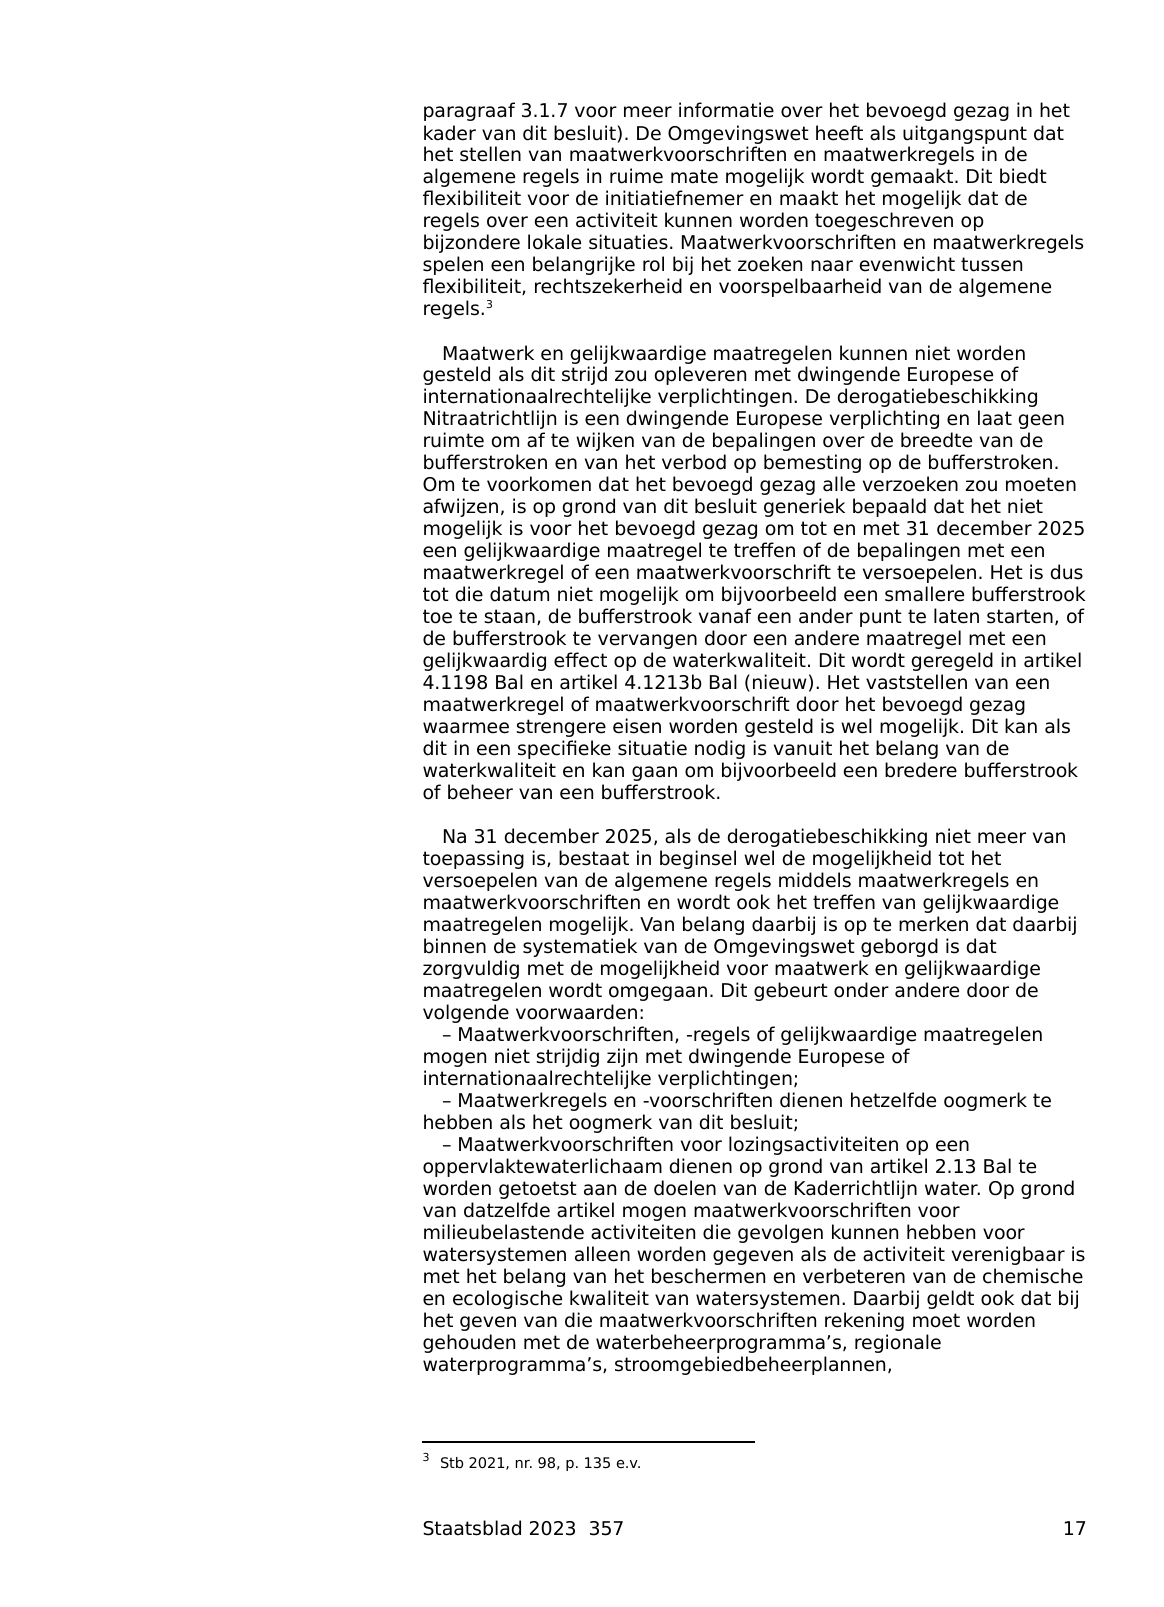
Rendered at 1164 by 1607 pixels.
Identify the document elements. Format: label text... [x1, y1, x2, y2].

text Na 31 december 2025, als de derogatiebeschikking niet meer van toepassing is, bestaat in beginsel wel de mogelijkheid tot het versoepelen van de algemene regels middels maatwerkregels en maatwerkvoorschriften en wordt ook het treffen van gelijkwaardige maatregelen mogelijk. Van belang daarbij is op te merken dat daarbij binnen de systematiek van de Omgevingswet geborgd is dat zorgvuldig met de mogelijkheid voor maatwerk en gelijkwaardige maatregelen wordt omgegaan. Dit gebeurt onder andere door de volgende voorwaarden: [422, 826, 1087, 1024]
text – Maatwerkvoorschriften voor lozingsactiviteiten op een oppervlaktewaterlichaam dienen op grond van artikel 2.13 Bal te worden getoetst aan de doelen van de Kaderrichtlijn water. Op grond van datzelfde artikel mogen maatwerkvoorschriften voor milieubelastende activiteiten die gevolgen kunnen hebben voor watersystemen alleen worden gegeven als de activiteit verenigbaar is met het belang van het beschermen en verbeteren van de chemische en ecologische kwaliteit van watersystemen. Daarbij geldt ook dat bij het geven van die maatwerkvoorschriften rekening moet worden gehouden met de waterbeheerprogramma’s, regionale waterprogramma’s, stroomgebiedbeheerplannen, [422, 1134, 1087, 1376]
text – Maatwerkvoorschriften, -regels of gelijkwaardige maatregelen mogen niet strijdig zijn met dwingende Europese of internationaalrechtelijke verplichtingen; [422, 1024, 1087, 1090]
text paragraaf 3.1.7 voor meer informatie over het bevoegd gezag in het kader van dit besluit). De Omgevingswet heeft als uitgangspunt dat het stellen van maatwerkvoorschriften en maatwerkregels in de algemene regels in ruime mate mogelijk wordt gemaakt. Dit biedt flexibiliteit voor de initiatiefnemer en maakt het mogelijk dat de regels over een activiteit kunnen worden toegeschreven op bijzondere lokale situaties. Maatwerkvoorschriften en maatwerkregels spelen een belangrijke rol bij het zoeken naar evenwicht tussen flexibiliteit, rechtszekerheid en voorspelbaarheid van de algemene regels. [422, 100, 1087, 320]
text Maatwerk en gelijkwaardige maatregelen kunnen niet worden gesteld als dit strijd zou opleveren met dwingende Europese of internationaalrechtelijke verplichtingen. De derogatiebeschikking Nitraatrichtlijn is een dwingende Europese verplichting en laat geen ruimte om af te wijken van de bepalingen over de breedte van de bufferstroken en van het verbod op bemesting op de bufferstroken. Om te voorkomen dat het bevoegd gezag alle verzoeken zou moeten afwijzen, is op grond van dit besluit generiek bepaald dat het niet mogelijk is voor het bevoegd gezag om tot en met 31 december 2025 een gelijkwaardige maatregel te treffen of de bepalingen met een maatwerkregel of een maatwerkvoorschrift te versoepelen. Het is dus tot die datum niet mogelijk om bijvoorbeeld een smallere bufferstrook toe te staan, de bufferstrook vanaf een ander punt te laten starten, of de bufferstrook te vervangen door een andere maatregel met een gelijkwaardig effect op de waterkwaliteit. Dit wordt geregeld in artikel 4.1198 Bal en artikel 4.1213b Bal (nieuw). Het vaststellen van een maatwerkregel of maatwerkvoorschrift door het bevoegd gezag waarmee strengere eisen worden gesteld is wel mogelijk. Dit kan als dit in een specifieke situatie nodig is vanuit het belang van de waterkwaliteit en kan gaan om bijvoorbeeld een bredere bufferstrook of beheer van een bufferstrook. [422, 342, 1087, 804]
text – Maatwerkregels en -voorschriften dienen hetzelfde oogmerk te hebben als het oogmerk van dit besluit; [422, 1090, 1087, 1134]
text Stb 2021, nr. 98, p. 135 e.v. [422, 1451, 1087, 1473]
